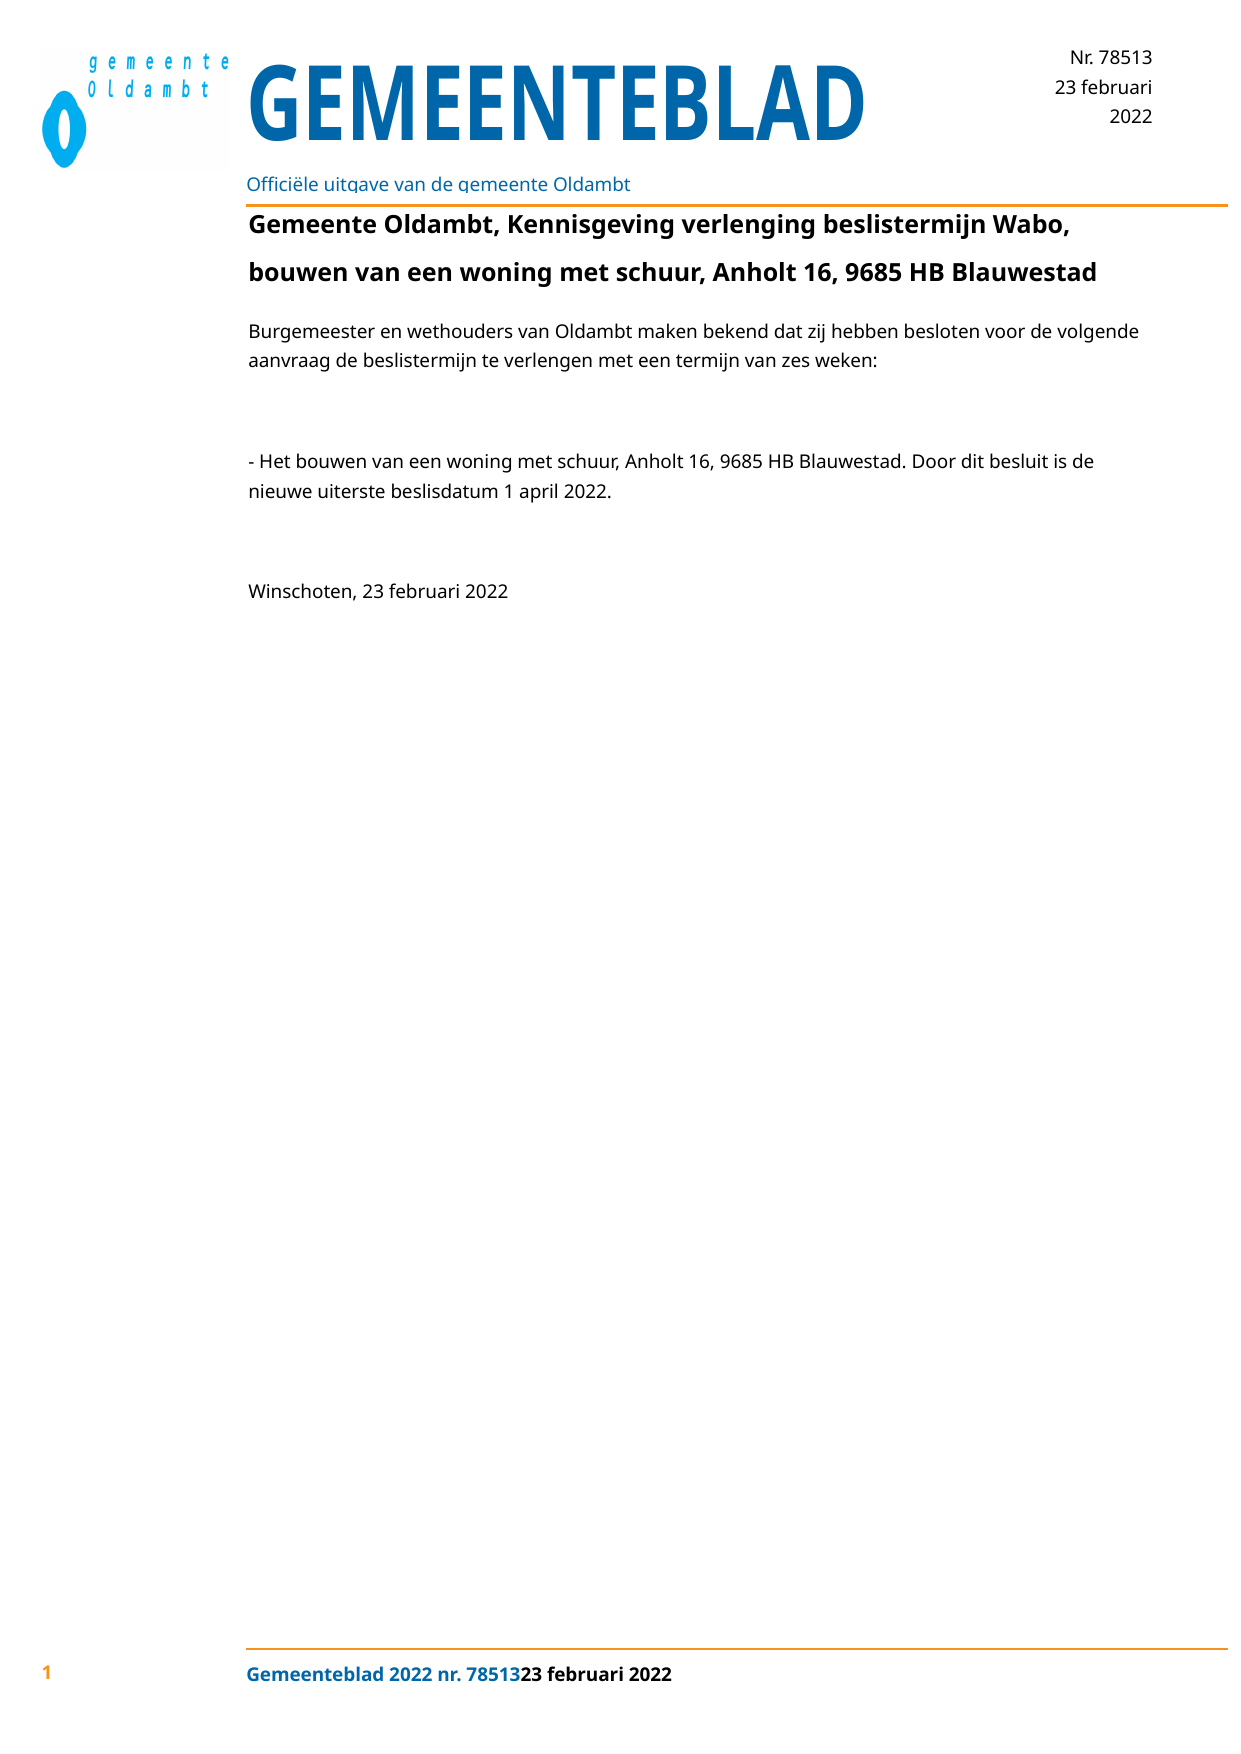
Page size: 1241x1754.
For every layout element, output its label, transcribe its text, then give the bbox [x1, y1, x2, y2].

text Gemeente Oldambt, Kennisgeving verlenging beslistermijn Wabo, bouwen van een woning met schuur, Anholt 16, 9685 HB Blauwestad [248, 207, 1152, 288]
text Burgemeester en wethouders van Oldambt maken bekend dat zij hebben besloten voor de volgende aanvraag de beslistermijn te verlengen met een termijn van zes weken: [248, 318, 1152, 373]
text Winschoten, 23 februari 2022 [248, 579, 1152, 604]
text - Het bouwen van een woning met schuur, Anholt 16, 9685 HB Blauwestad. Door dit besluit is de nieuwe uiterste beslisdatum 1 april 2022. [248, 448, 1152, 504]
picture [41, 47, 231, 172]
